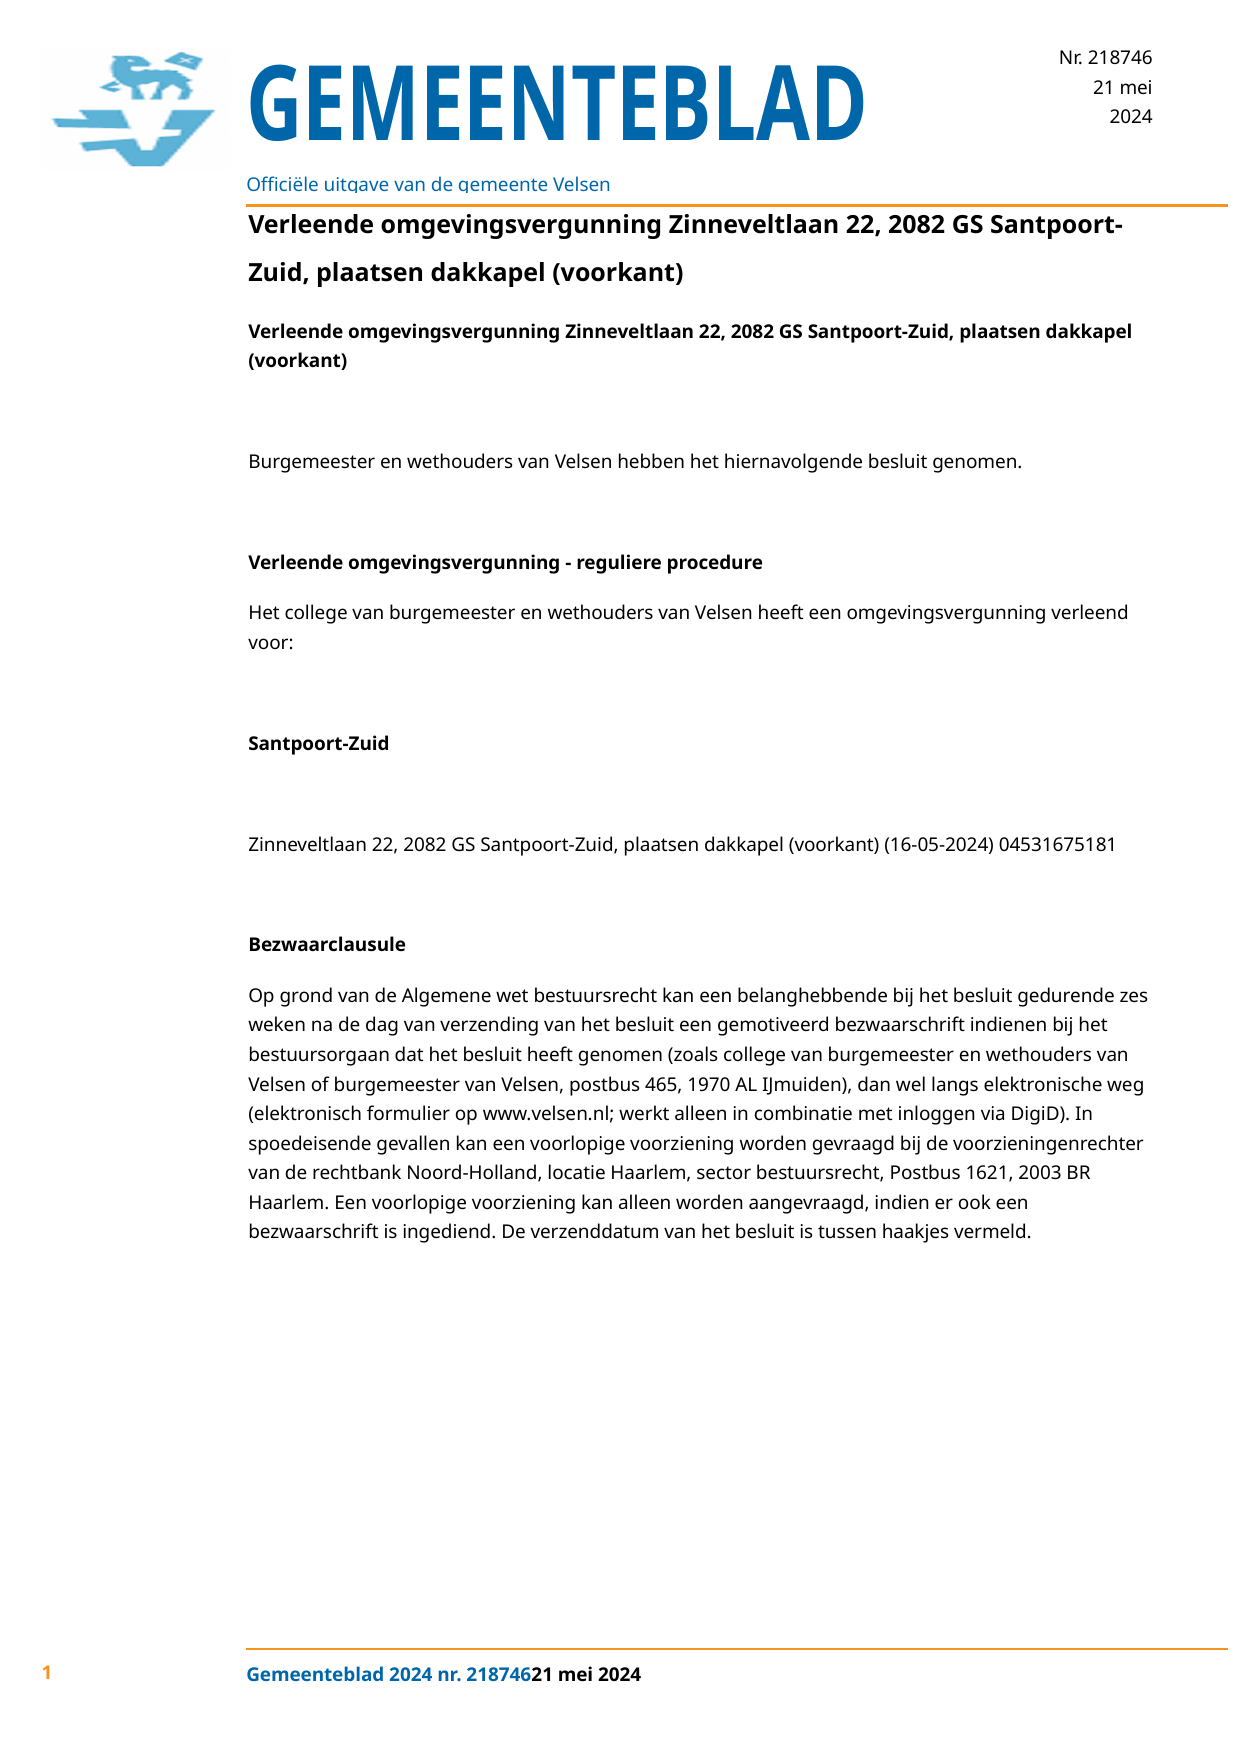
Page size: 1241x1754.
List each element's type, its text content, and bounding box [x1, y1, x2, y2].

text Verleende omgevingsvergunning Zinneveltlaan 22, 2082 GS Santpoort-Zuid, plaatsen dakkapel (voorkant) [248, 207, 1152, 288]
picture [41, 47, 231, 172]
text Santpoort-Zuid [248, 730, 1152, 756]
text Burgemeester en wethouders van Velsen hebben het hiernavolgende besluit genomen. [248, 448, 1152, 474]
text Verleende omgevingsvergunning - reguliere procedure [248, 549, 1152, 575]
text Het college van burgemeester en wethouders van Velsen heeft een omgevingsvergunning verleend voor: [248, 599, 1152, 655]
text Zinneveltlaan 22, 2082 GS Santpoort-Zuid, plaatsen dakkapel (voorkant) (16-05-2024) 04531675181 [248, 831, 1152, 857]
text Op grond van de Algemene wet bestuursrecht kan een belanghebbende bij het besluit gedurende zes weken na de dag van verzending van het besluit een gemotiveerd bezwaarschrift indienen bij het bestuursorgaan dat het besluit heeft genomen (zoals college van burgemeester en wethouders van Velsen of burgemeester van Velsen, postbus 465, 1970 AL IJmuiden), dan wel langs elektronische weg (elektronisch formulier op www.velsen.nl; werkt alleen in combinatie met inloggen via DigiD). In spoedeisende gevallen kan een voorlopige voorziening worden gevraagd bij de voorzieningenrechter van de rechtbank Noord-Holland, locatie Haarlem, sector bestuursrecht, Postbus 1621, 2003 BR Haarlem. Een voorlopige voorziening kan alleen worden aangevraagd, indien er ook een bezwaarschrift is ingediend. De verzenddatum van het besluit is tussen haakjes vermeld. [248, 982, 1152, 1244]
text Verleende omgevingsvergunning Zinneveltlaan 22, 2082 GS Santpoort-Zuid, plaatsen dakkapel (voorkant) [248, 318, 1152, 373]
text Bezwaarclausule [248, 932, 1152, 957]
